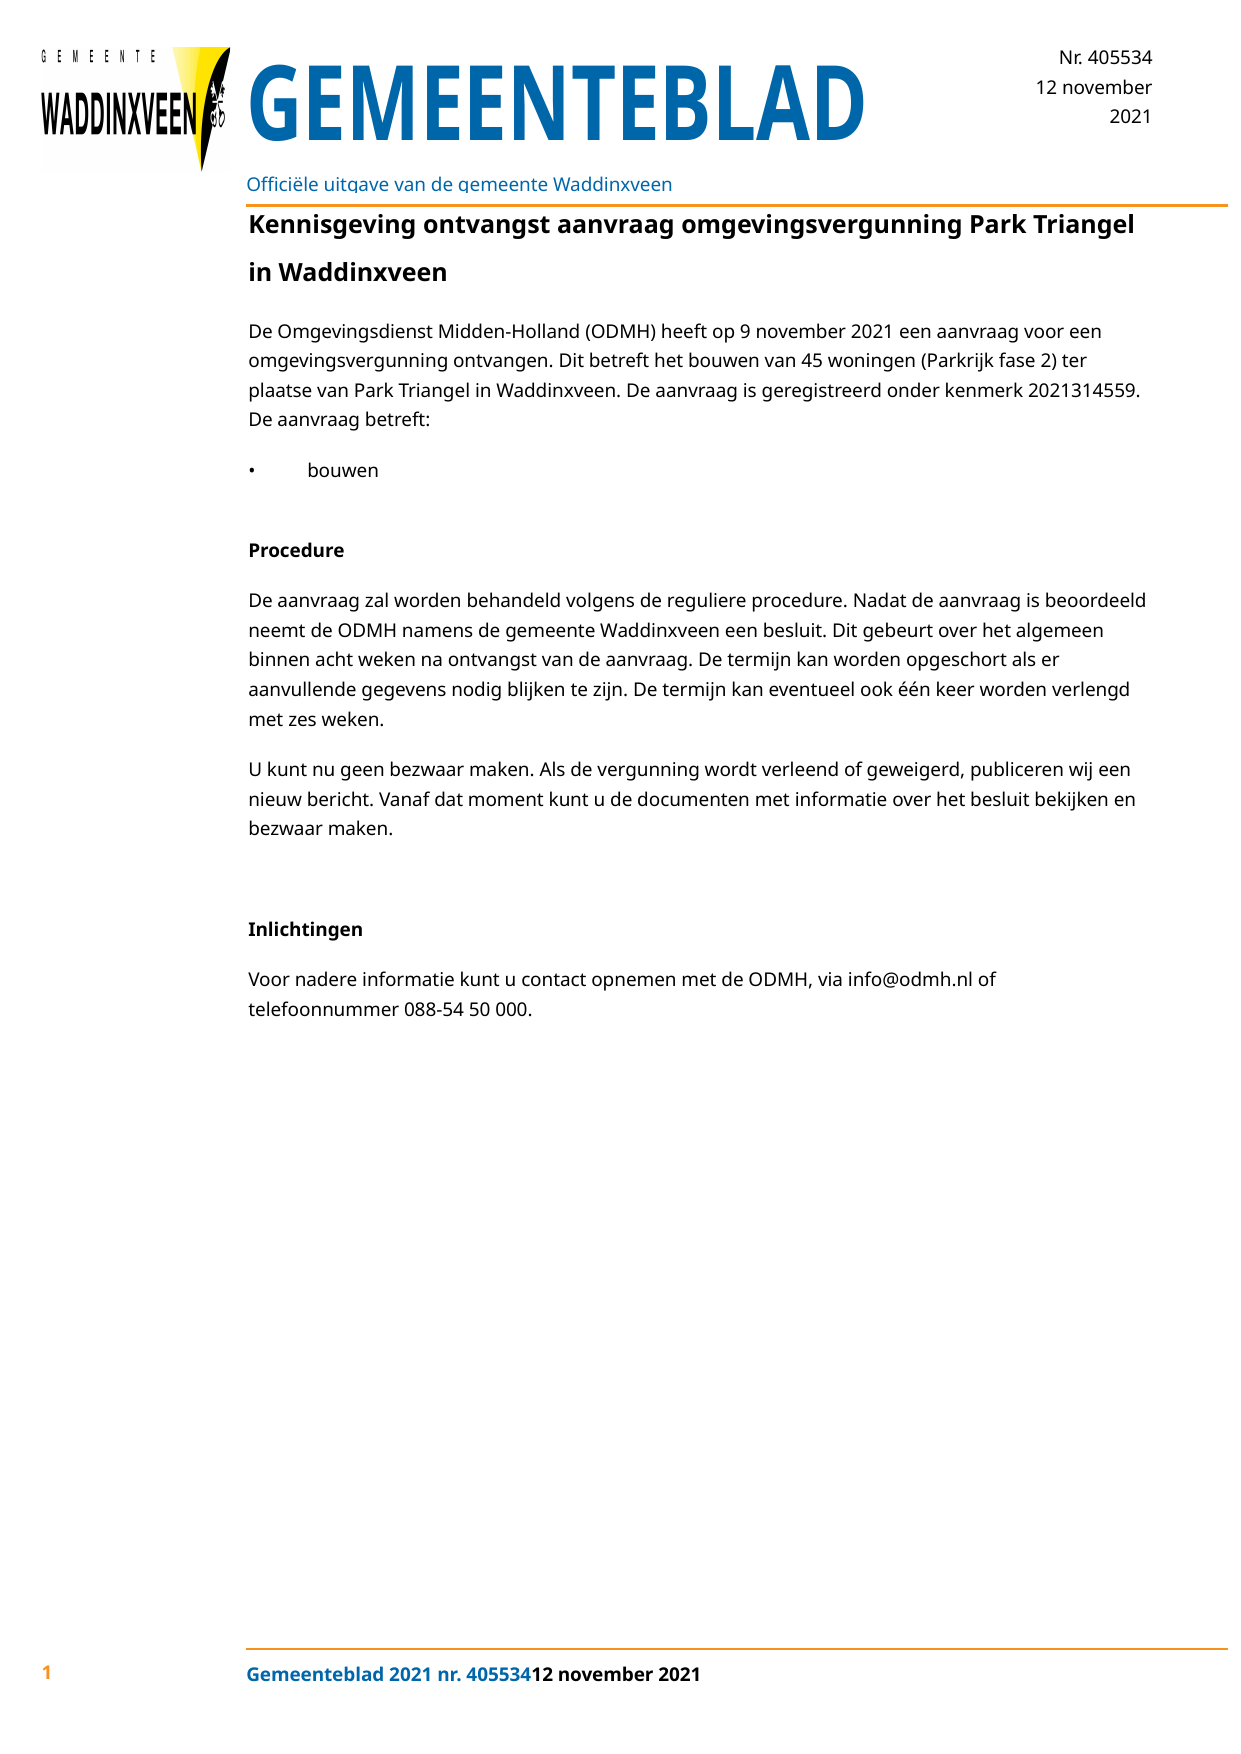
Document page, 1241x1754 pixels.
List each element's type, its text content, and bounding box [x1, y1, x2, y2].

picture [41, 47, 231, 172]
text De Omgevingsdienst Midden-Holland (ODMH) heeft op 9 november 2021 een aanvraag voor een omgevingsvergunning ontvangen. Dit betreft het bouwen van 45 woningen (Parkrijk fase 2) ter plaatse van Park Triangel in Waddinxveen. De aanvraag is geregistreerd onder kenmerk 2021314559. De aanvraag betreft: [248, 318, 1152, 432]
text U kunt nu geen bezwaar maken. Als de vergunning wordt verleend of geweigerd, publiceren wij een nieuw bericht. Vanaf dat moment kunt u de documenten met informatie over het besluit bekijken en bezwaar maken. [248, 756, 1152, 841]
text Inlichtingen [248, 916, 1152, 942]
list bouwen [248, 457, 1152, 483]
text Procedure [248, 537, 1152, 563]
text Voor nadere informatie kunt u contact opnemen met de ODMH, via info@odmh.nl of telefoonnummer 088-54 50 000. [248, 967, 1152, 1022]
text De aanvraag zal worden behandeld volgens de reguliere procedure. Nadat de aanvraag is beoordeeld neemt de ODMH namens de gemeente Waddinxveen een besluit. Dit gebeurt over het algemeen binnen acht weken na ontvangst van de aanvraag. De termijn kan worden opgeschort als er aanvullende gegevens nodig blijken te zijn. De termijn kan eventueel ook één keer worden verlengd met zes weken. [248, 587, 1152, 732]
text Kennisgeving ontvangst aanvraag omgevingsvergunning Park Triangel in Waddinxveen [248, 207, 1152, 288]
